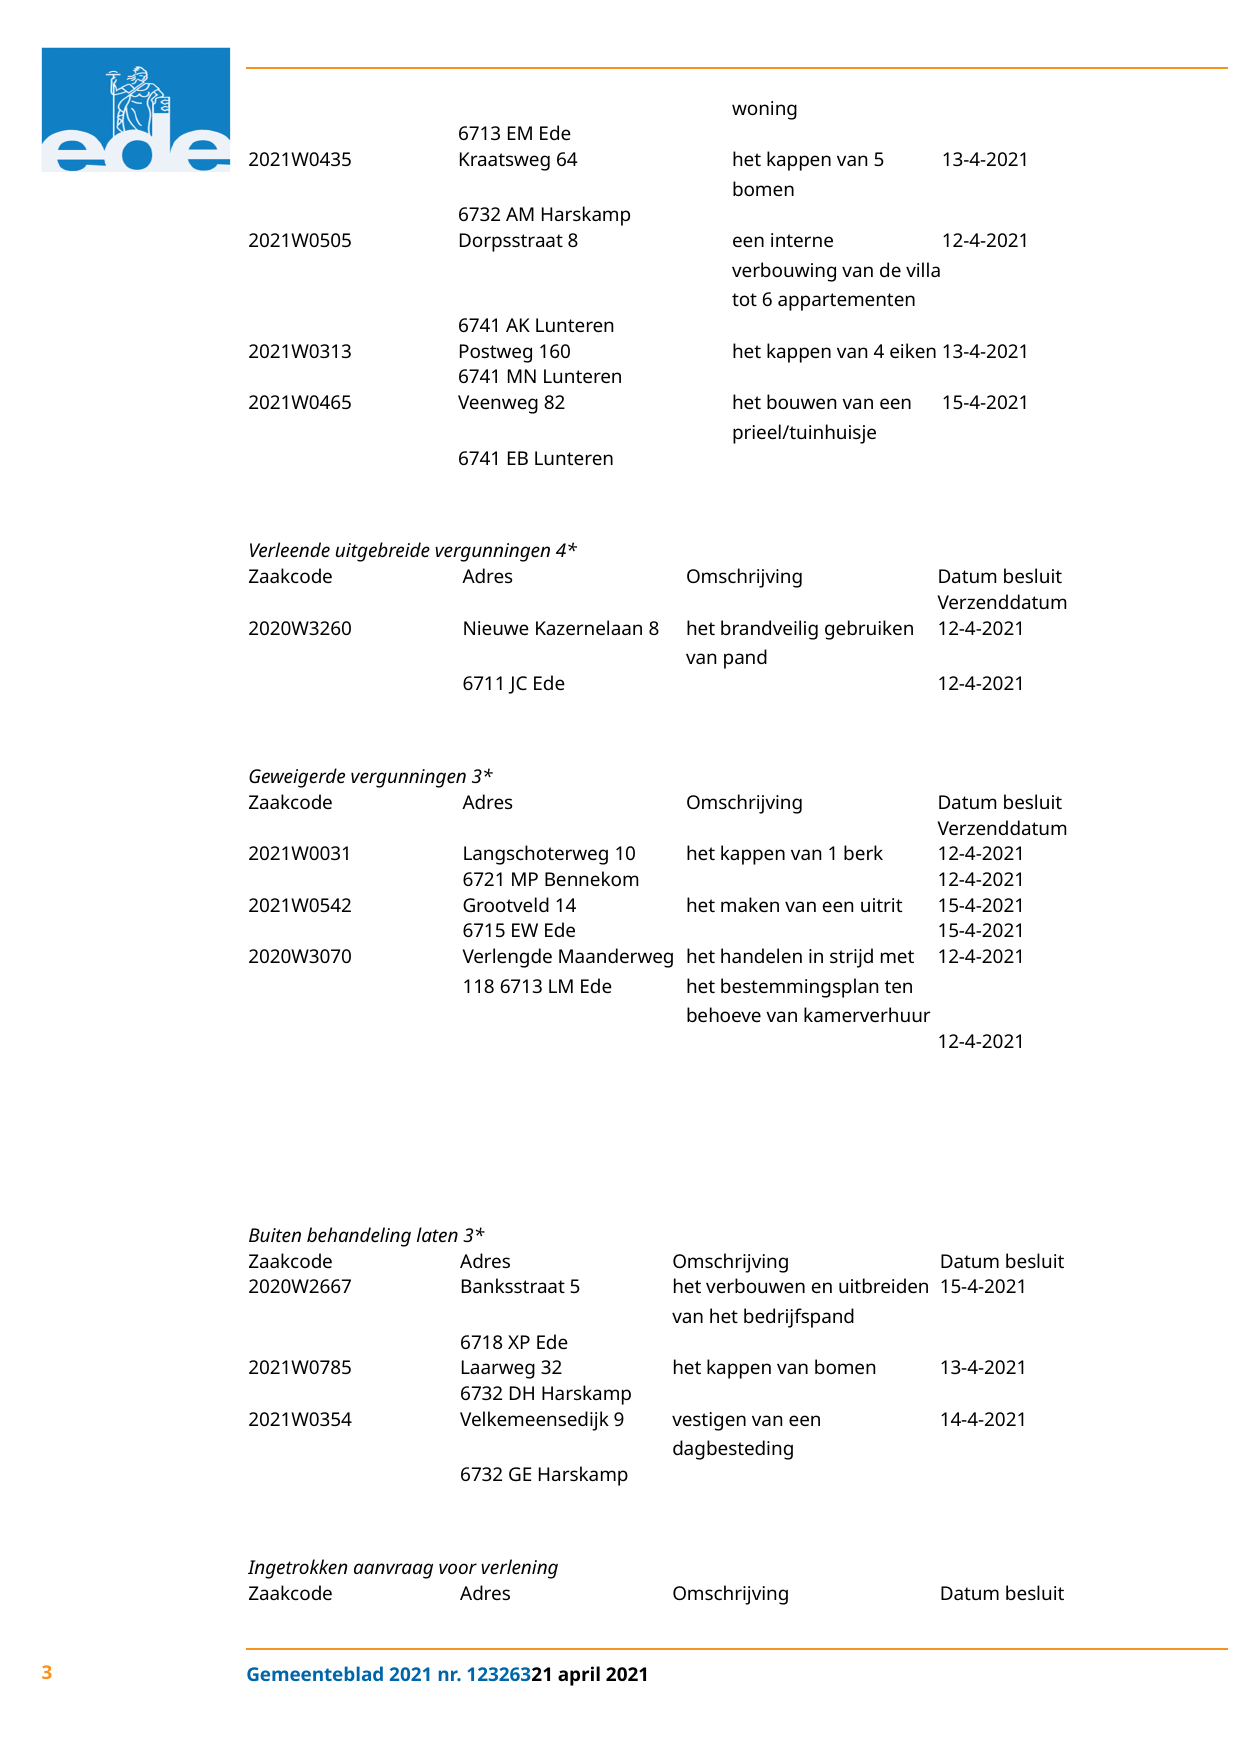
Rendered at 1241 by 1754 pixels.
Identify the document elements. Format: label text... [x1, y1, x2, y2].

table_cell Langschoterweg 10 [462, 840, 686, 866]
table_cell [686, 918, 937, 943]
table_cell Nieuwe Kazernelaan 8 [462, 615, 686, 670]
table_cell 2021W0465 [248, 389, 458, 445]
table_cell 12-4-2021 [937, 840, 1152, 866]
table_cell 13-4-2021 [942, 338, 1152, 364]
table_cell 2021W0031 [248, 840, 462, 866]
table_cell [672, 1461, 939, 1487]
table_cell [248, 1028, 462, 1054]
table_header Zaakcode [248, 1248, 460, 1273]
table_cell 13-4-2021 [942, 146, 1152, 202]
table_cell Laarweg 32 [460, 1355, 672, 1380]
table_cell het kappen van 1 berk [686, 840, 937, 866]
table_cell [732, 121, 942, 146]
table_cell 15-4-2021 [940, 1274, 1152, 1329]
table_cell 15-4-2021 [937, 892, 1152, 918]
table_cell [732, 202, 942, 227]
table_header Adres [462, 564, 686, 589]
table_cell [686, 815, 937, 840]
table_cell vestigen van een dagbesteding [672, 1406, 939, 1461]
table_cell woning [732, 95, 942, 121]
table_cell [672, 1380, 939, 1406]
table_cell Velkemeensedijk 9 [460, 1406, 672, 1461]
table_cell 12-4-2021 [937, 866, 1152, 892]
table_cell [248, 202, 458, 227]
table_cell [248, 589, 462, 615]
table_cell 2020W3070 [248, 943, 462, 1028]
table_cell [248, 445, 458, 470]
table_cell Verlengde Maanderweg 118 6713 LM Ede [462, 943, 686, 1028]
table_cell 15-4-2021 [937, 918, 1152, 943]
table_cell [248, 1380, 460, 1406]
table_cell [732, 312, 942, 338]
table_cell 2021W0313 [248, 338, 458, 364]
table_cell 12-4-2021 [937, 615, 1152, 670]
table_cell [248, 95, 458, 121]
table_cell het kappen van 4 eiken [732, 338, 942, 364]
table_cell [248, 1461, 460, 1487]
table_cell 2021W0435 [248, 146, 458, 202]
table_cell 6732 AM Harskamp [458, 202, 732, 227]
table_cell 15-4-2021 [942, 389, 1152, 445]
table_cell het maken van een uitrit [686, 892, 937, 918]
table_cell het brandveilig gebruiken van pand [686, 615, 937, 670]
table_header Datum besluit [937, 789, 1152, 815]
table_cell het kappen van 5 bomen [732, 146, 942, 202]
picture [41, 47, 231, 172]
table_header Omschrijving [686, 789, 937, 815]
table_cell [940, 1380, 1152, 1406]
table_cell Veenweg 82 [458, 389, 732, 445]
text Verleende uitgebreide vergunningen 4* [248, 538, 1152, 563]
table_cell [942, 445, 1152, 470]
table_cell [458, 95, 732, 121]
table_cell [248, 815, 462, 840]
table_cell 2021W0785 [248, 1355, 460, 1380]
table_header Datum besluit [940, 1248, 1152, 1273]
table_cell [248, 121, 458, 146]
table_cell Grootveld 14 [462, 892, 686, 918]
table_cell 6713 EM Ede [458, 121, 732, 146]
table_cell [248, 1329, 460, 1354]
text Ingetrokken aanvraag voor verlening [248, 1554, 1152, 1580]
table_cell [686, 866, 937, 892]
table_cell [672, 1329, 939, 1354]
table_cell 6732 DH Harskamp [460, 1380, 672, 1406]
table_cell [462, 1028, 686, 1054]
table_cell Banksstraat 5 [460, 1274, 672, 1329]
table_cell 13-4-2021 [940, 1355, 1152, 1380]
table_cell [248, 918, 462, 943]
table_cell het bouwen van een prieel/tuinhuisje [732, 389, 942, 445]
table_cell 6741 EB Lunteren [458, 445, 732, 470]
table_cell 14-4-2021 [940, 1406, 1152, 1461]
table_cell 2021W0505 [248, 227, 458, 312]
table_cell [942, 121, 1152, 146]
table_cell 12-4-2021 [937, 943, 1152, 1028]
table_cell 2021W0542 [248, 892, 462, 918]
table_header Omschrijving [686, 564, 937, 589]
table_cell het kappen van bomen [672, 1355, 939, 1380]
table_cell [686, 670, 937, 696]
table_cell 6732 GE Harskamp [460, 1461, 672, 1487]
table_cell Dorpsstraat 8 [458, 227, 732, 312]
table_cell [248, 866, 462, 892]
table_cell [248, 364, 458, 389]
table_header Zaakcode [248, 1580, 460, 1606]
table_cell Verzenddatum [937, 589, 1152, 615]
table_cell [248, 670, 462, 696]
table_cell 12-4-2021 [942, 227, 1152, 312]
table_cell 6718 XP Ede [460, 1329, 672, 1354]
text Geweigerde vergunningen 3* [248, 763, 1152, 789]
table_cell 6715 EW Ede [462, 918, 686, 943]
table_cell een interne verbouwing van de villa tot 6 appartementen [732, 227, 942, 312]
table_cell Verzenddatum [937, 815, 1152, 840]
table_cell 12-4-2021 [937, 1028, 1152, 1054]
table_cell [248, 312, 458, 338]
table_header Zaakcode [248, 789, 462, 815]
table_cell [732, 445, 942, 470]
table_cell [942, 202, 1152, 227]
text Buiten behandeling laten 3* [248, 1222, 1152, 1248]
table_header Datum besluit [940, 1580, 1152, 1606]
table_cell [686, 589, 937, 615]
table_header Omschrijving [672, 1248, 939, 1273]
table_cell [732, 364, 942, 389]
table_cell Postweg 160 [458, 338, 732, 364]
table_cell 6741 AK Lunteren [458, 312, 732, 338]
table_cell 6711 JC Ede [462, 670, 686, 696]
table_cell [940, 1329, 1152, 1354]
table_cell [942, 95, 1152, 121]
table_cell [942, 312, 1152, 338]
table_header Omschrijving [672, 1580, 939, 1606]
table_cell 2020W3260 [248, 615, 462, 670]
table_header Adres [462, 789, 686, 815]
table_cell 2021W0354 [248, 1406, 460, 1461]
table_cell 12-4-2021 [937, 670, 1152, 696]
table_header Adres [460, 1248, 672, 1273]
table_cell [942, 364, 1152, 389]
table_header Datum besluit [937, 564, 1152, 589]
table_cell het verbouwen en uitbreiden van het bedrijfspand [672, 1274, 939, 1329]
table_header Adres [460, 1580, 672, 1606]
table_cell Kraatsweg 64 [458, 146, 732, 202]
table_cell [940, 1461, 1152, 1487]
table_cell het handelen in strijd met het bestemmingsplan ten behoeve van kamerverhuur [686, 943, 937, 1028]
table_cell 6721 MP Bennekom [462, 866, 686, 892]
table_cell [686, 1028, 937, 1054]
table_cell [462, 815, 686, 840]
table_cell [462, 589, 686, 615]
table_cell 2020W2667 [248, 1274, 460, 1329]
table_header Zaakcode [248, 564, 462, 589]
table_cell 6741 MN Lunteren [458, 364, 732, 389]
